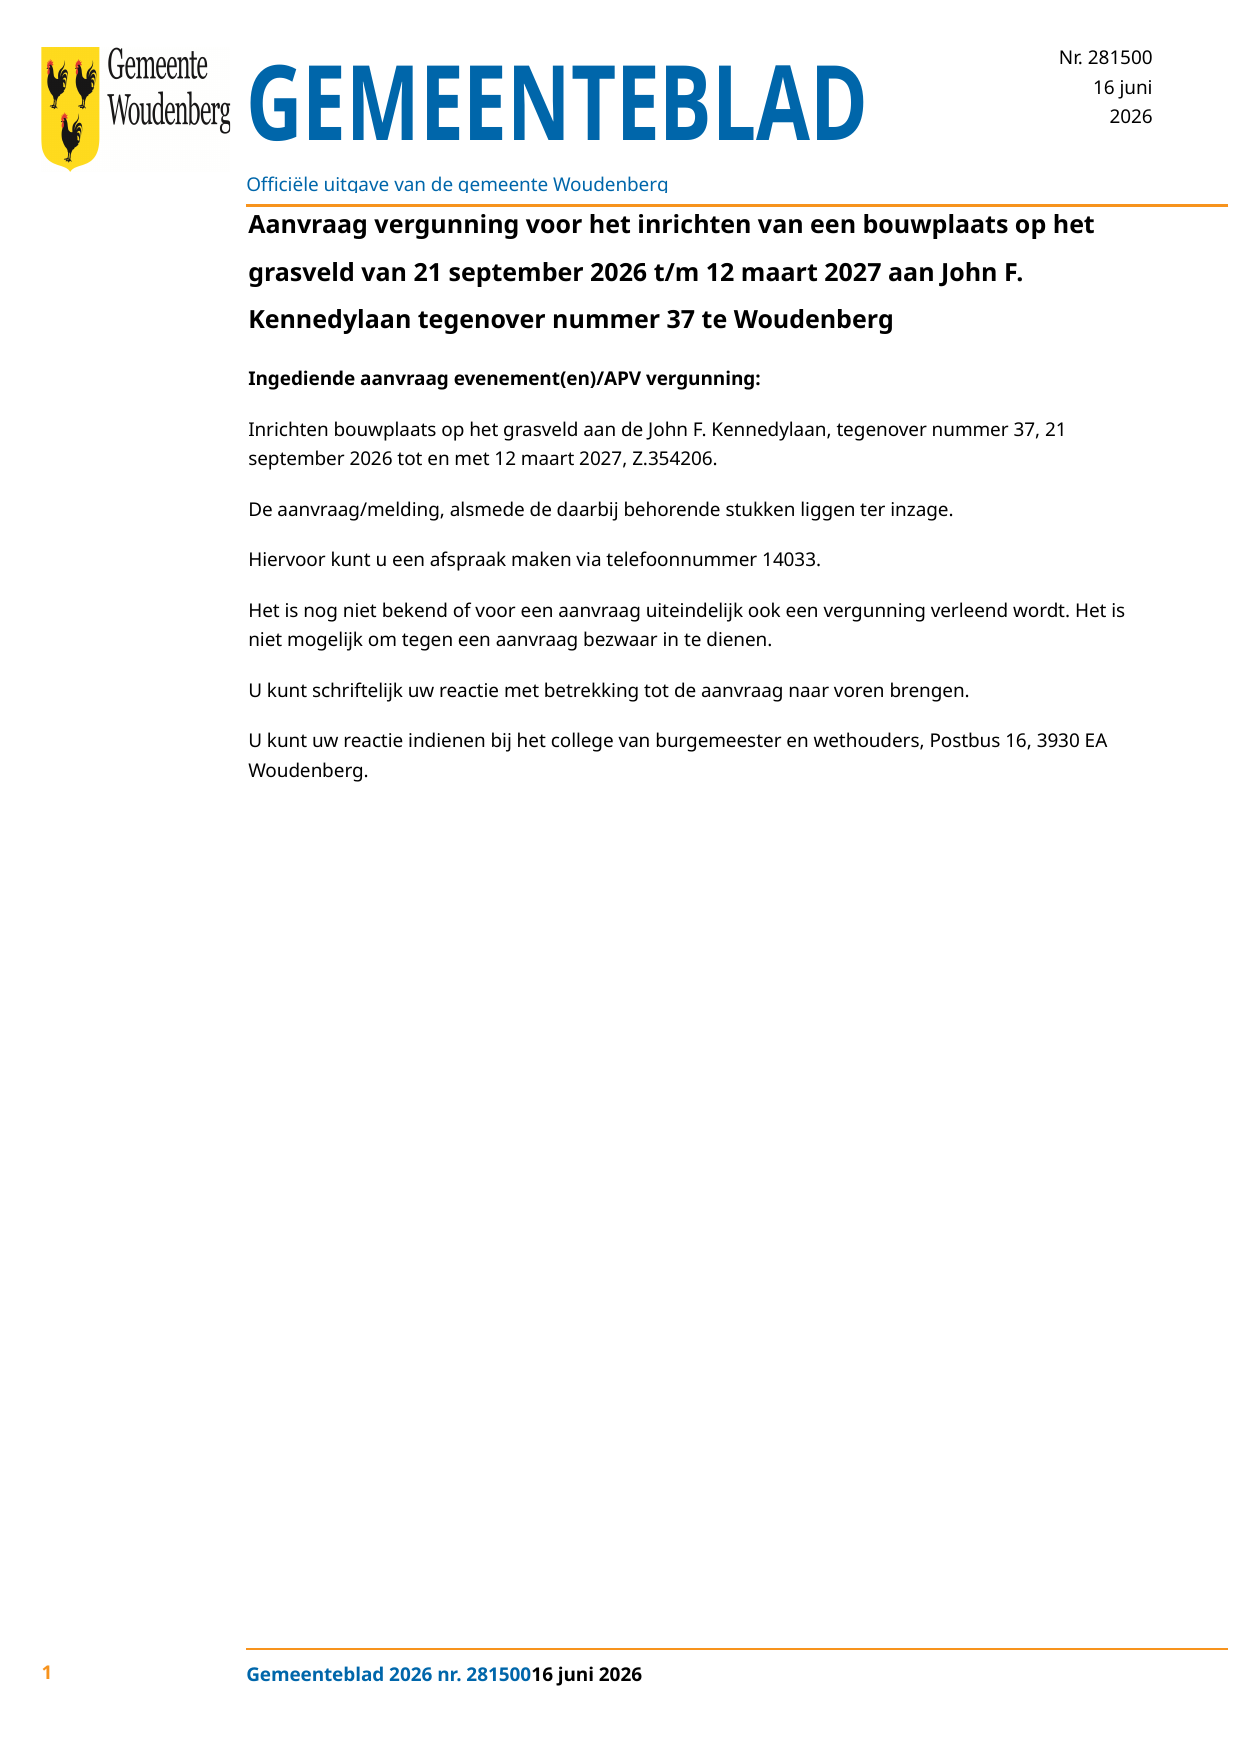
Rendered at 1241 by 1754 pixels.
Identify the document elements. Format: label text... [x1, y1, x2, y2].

text Ingediende aanvraag evenement(en)/APV vergunning: [248, 366, 1152, 391]
text Aanvraag vergunning voor het inrichten van een bouwplaats op het grasveld van 21 september 2026 t/m 12 maart 2027 aan John F. Kennedylaan tegenover nummer 37 te Woudenberg [248, 207, 1152, 336]
picture [41, 47, 231, 172]
text Inrichten bouwplaats op het grasveld aan de John F. Kennedylaan, tegenover nummer 37, 21 september 2026 tot en met 12 maart 2027, Z.354206. [248, 416, 1152, 471]
text U kunt uw reactie indienen bij het college van burgemeester en wethouders, Postbus 16, 3930 EA Woudenberg. [248, 727, 1152, 782]
text De aanvraag/melding, alsmede de daarbij behorende stukken liggen ter inzage. [248, 496, 1152, 522]
text Hiervoor kunt u een afspraak maken via telefoonnummer 14033. [248, 546, 1152, 572]
text U kunt schriftelijk uw reactie met betrekking tot de aanvraag naar voren brengen. [248, 677, 1152, 702]
text Het is nog niet bekend of voor een aanvraag uiteindelijk ook een vergunning verleend wordt. Het is niet mogelijk om tegen een aanvraag bezwaar in te dienen. [248, 597, 1152, 652]
